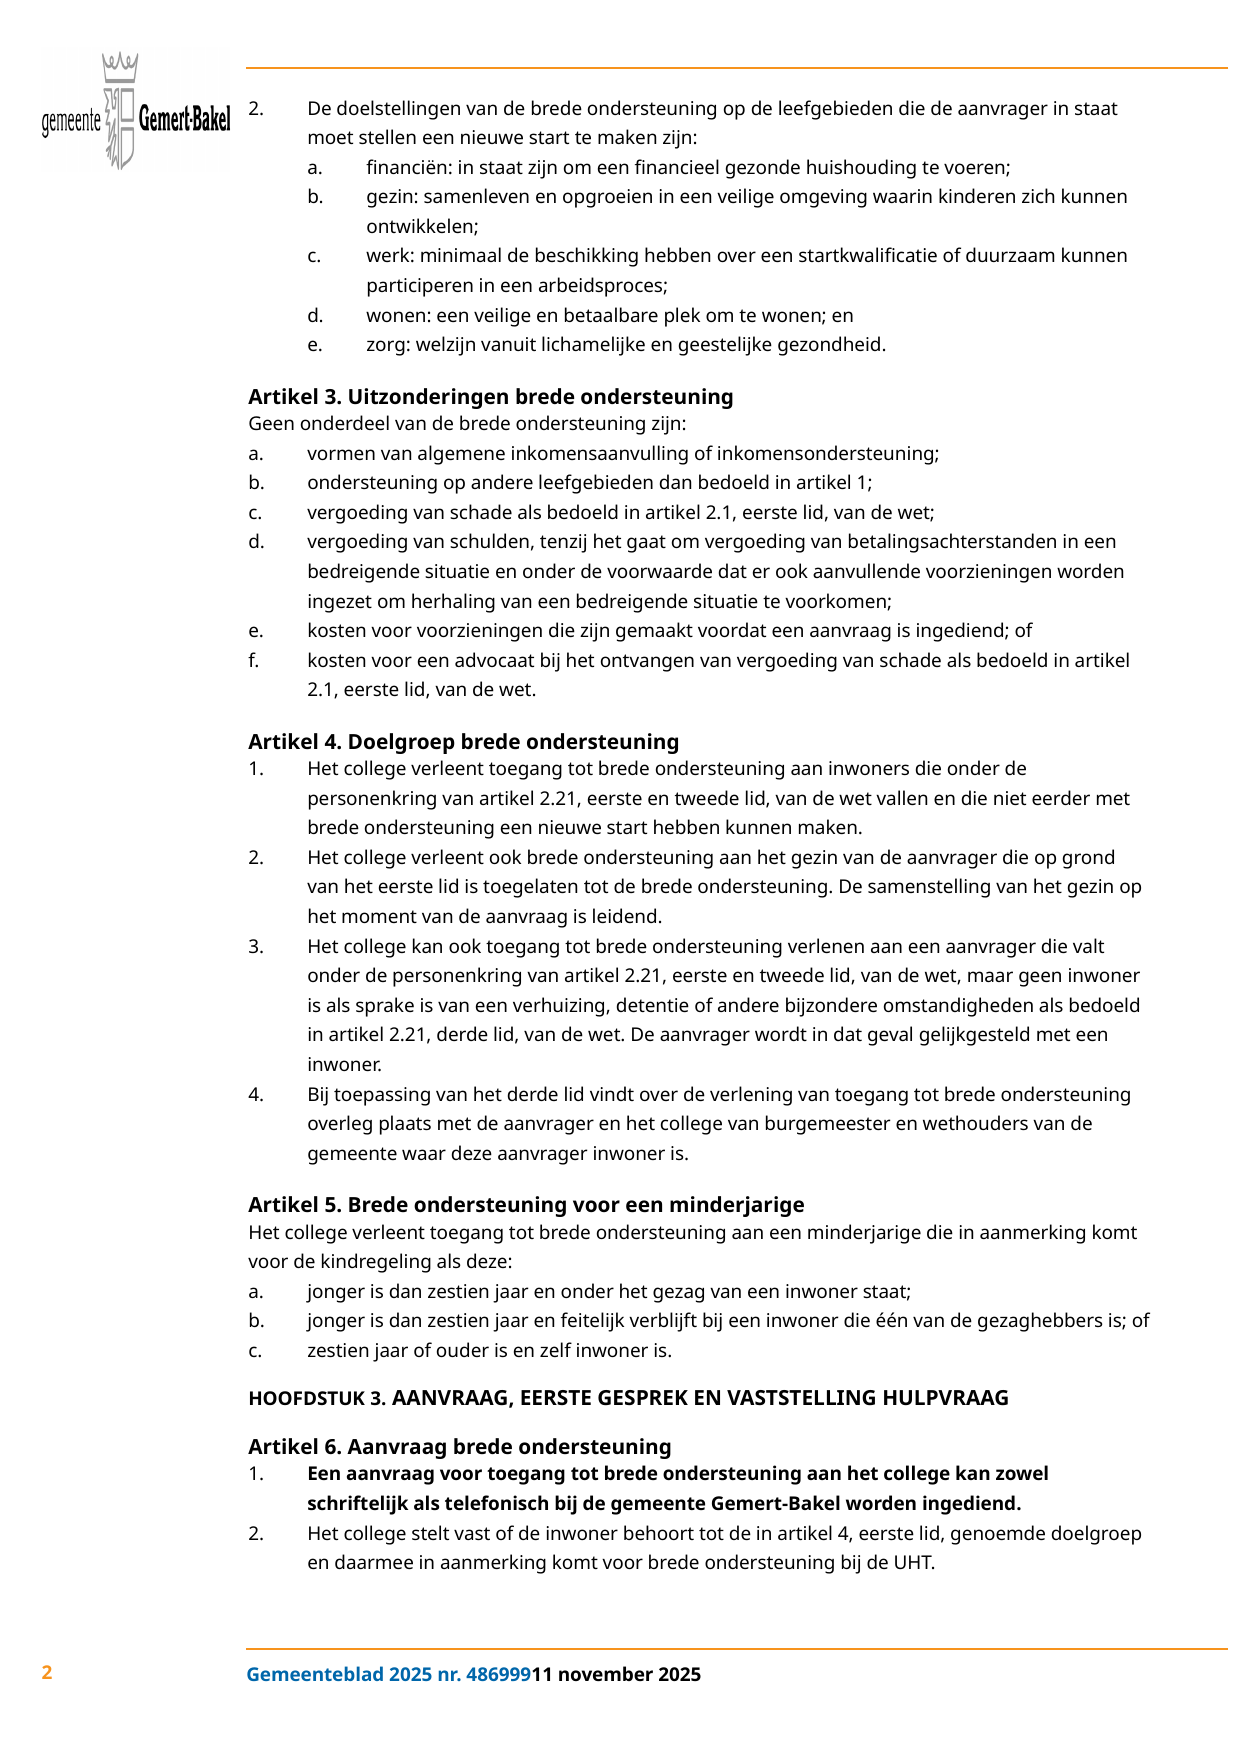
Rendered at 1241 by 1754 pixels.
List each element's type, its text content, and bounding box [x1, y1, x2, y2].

text Het college verleent toegang tot brede ondersteuning aan een minderjarige die in aanmerking komt voor de kindregeling als deze: [248, 1219, 1152, 1274]
picture [41, 47, 231, 172]
list wonen: een veilige en betaalbare plek om te wonen; en [307, 302, 1152, 328]
text Geen onderdeel van de brede ondersteuning zijn: [248, 410, 1152, 436]
list vergoeding van schulden, tenzij het gaat om vergoeding van betalingsachterstanden in een bedreigende situatie en onder de voorwaarde dat er ook aanvullende voorzieningen worden ingezet om herhaling van een bedreigende situatie te voorkomen; [248, 529, 1152, 613]
text Artikel 6. Aanvraag brede ondersteuning [248, 1432, 1152, 1461]
list zestien jaar of ouder is en zelf inwoner is. [248, 1337, 1152, 1363]
list kosten voor een advocaat bij het ontvangen van vergoeding van schade als bedoeld in artikel 2.1, eerste lid, van de wet. [248, 647, 1152, 702]
list jonger is dan zestien jaar en feitelijk verblijft bij een inwoner die één van de gezaghebbers is; of [248, 1308, 1152, 1333]
list Het college stelt vast of de inwoner behoort tot de in artikel 4, eerste lid, genoemde doelgroep en daarmee in aanmerking komt voor brede ondersteuning bij de UHT. [248, 1520, 1152, 1575]
text Artikel 4. Doelgroep brede ondersteuning [248, 727, 1152, 755]
list De doelstellingen van de brede ondersteuning op de leefgebieden die de aanvrager in staat moet stellen een nieuwe start te maken zijn: [248, 95, 1152, 150]
list ondersteuning op andere leefgebieden dan bedoeld in artikel 1; [248, 469, 1152, 495]
list zorg: welzijn vanuit lichamelijke en geestelijke gezondheid. [307, 331, 1152, 357]
list Het college verleent toegang tot brede ondersteuning aan inwoners die onder de personenkring van artikel 2.21, eerste en tweede lid, van de wet vallen en die niet eerder met brede ondersteuning een nieuwe start hebben kunnen maken. [248, 755, 1152, 840]
list Een aanvraag voor toegang tot brede ondersteuning aan het college kan zowel schriftelijk als telefonisch bij de gemeente Gemert-Bakel worden ingediend. [248, 1461, 1152, 1516]
list vergoeding van schade als bedoeld in artikel 2.1, eerste lid, van de wet; [248, 499, 1152, 525]
list Bij toepassing van het derde lid vindt over de verlening van toegang tot brede ondersteuning overleg plaats met de aanvrager en het college van burgemeester en wethouders van de gemeente waar deze aanvrager inwoner is. [248, 1081, 1152, 1166]
text HOOFDSTUK 3. AANVRAAG, EERSTE GESPREK EN VASTSTELLING HULPVRAAG [248, 1383, 1152, 1411]
list Het college verleent ook brede ondersteuning aan het gezin van de aanvrager die op grond van het eerste lid is toegelaten tot de brede ondersteuning. De samenstelling van het gezin op het moment van de aanvraag is leidend. [248, 844, 1152, 929]
list financiën: in staat zijn om een financieel gezonde huishouding te voeren; [307, 154, 1152, 180]
list vormen van algemene inkomensaanvulling of inkomensondersteuning; [248, 440, 1152, 466]
list Het college kan ook toegang tot brede ondersteuning verlenen aan een aanvrager die valt onder de personenkring van artikel 2.21, eerste en tweede lid, van de wet, maar geen inwoner is als sprake is van een verhuizing, detentie of andere bijzondere omstandigheden als bedoeld in artikel 2.21, derde lid, van de wet. De aanvrager wordt in dat geval gelijkgesteld met een inwoner. [248, 933, 1152, 1077]
text Artikel 5. Brede ondersteuning voor een minderjarige [248, 1190, 1152, 1219]
text Artikel 3. Uitzonderingen brede ondersteuning [248, 382, 1152, 410]
list werk: minimaal de beschikking hebben over een startkwalificatie of duurzaam kunnen participeren in een arbeidsproces; [307, 243, 1152, 298]
list gezin: samenleven en opgroeien in een veilige omgeving waarin kinderen zich kunnen ontwikkelen; [307, 183, 1152, 239]
list jonger is dan zestien jaar en onder het gezag van een inwoner staat; [248, 1278, 1152, 1304]
list kosten voor voorzieningen die zijn gemaakt voordat een aanvraag is ingediend; of [248, 617, 1152, 643]
